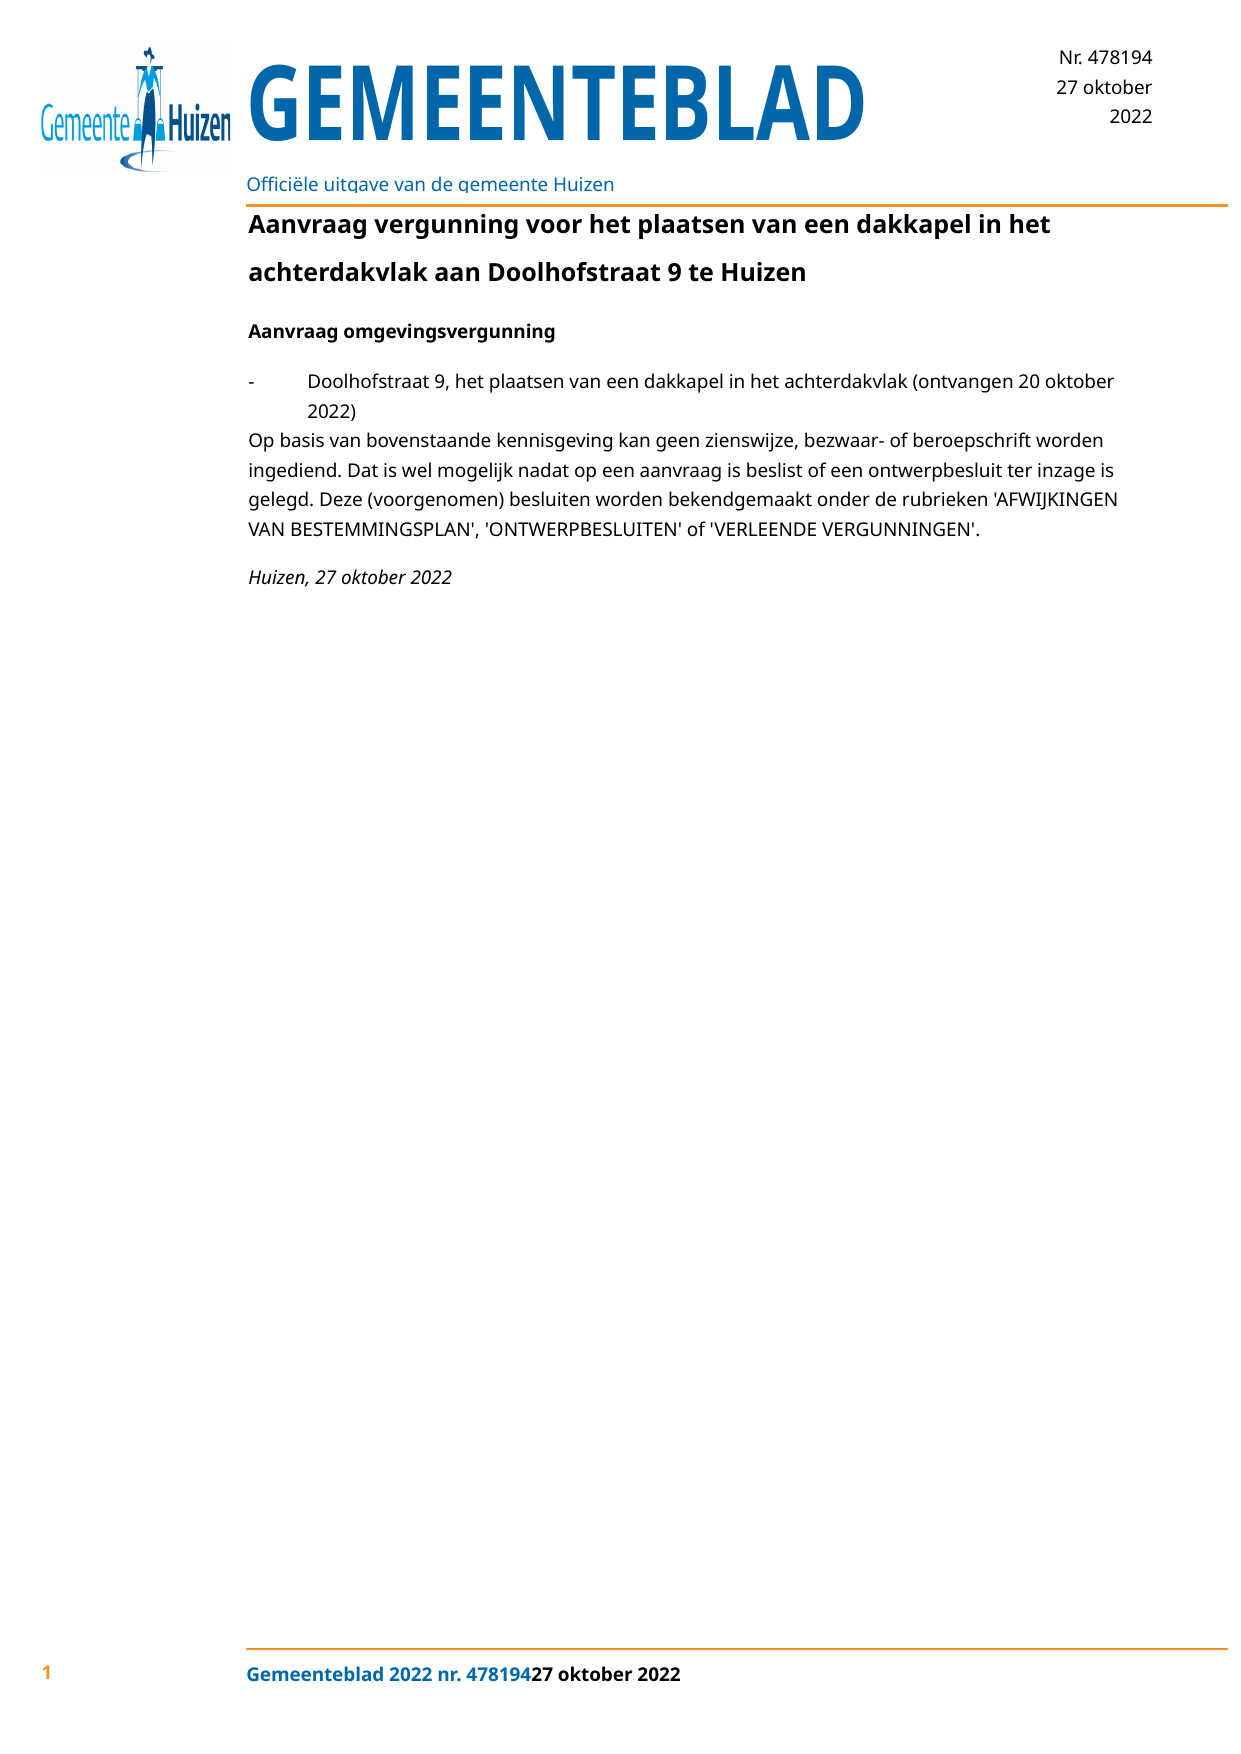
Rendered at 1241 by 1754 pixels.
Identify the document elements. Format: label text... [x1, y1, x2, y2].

list Doolhofstraat 9, het plaatsen van een dakkapel in het achterdakvlak (ontvangen 20 oktober 2022) [248, 368, 1152, 424]
text Aanvraag omgevingsvergunning [248, 318, 1152, 344]
text Aanvraag vergunning voor het plaatsen van een dakkapel in het achterdakvlak aan Doolhofstraat 9 te Huizen [248, 207, 1152, 288]
text Op basis van bovenstaande kennisgeving kan geen zienswijze, bezwaar- of beroepschrift worden ingediend. Dat is wel mogelijk nadat op een aanvraag is beslist of een ontwerpbesluit ter inzage is gelegd. Deze (voorgenomen) besluiten worden bekendgemaakt onder de rubrieken 'AFWIJKINGEN VAN BESTEMMINGSPLAN', 'ONTWERPBESLUITEN' of 'VERLEENDE VERGUNNINGEN'. [248, 427, 1152, 542]
text Huizen, 27 oktober 2022 [248, 564, 1152, 590]
picture [41, 47, 231, 172]
